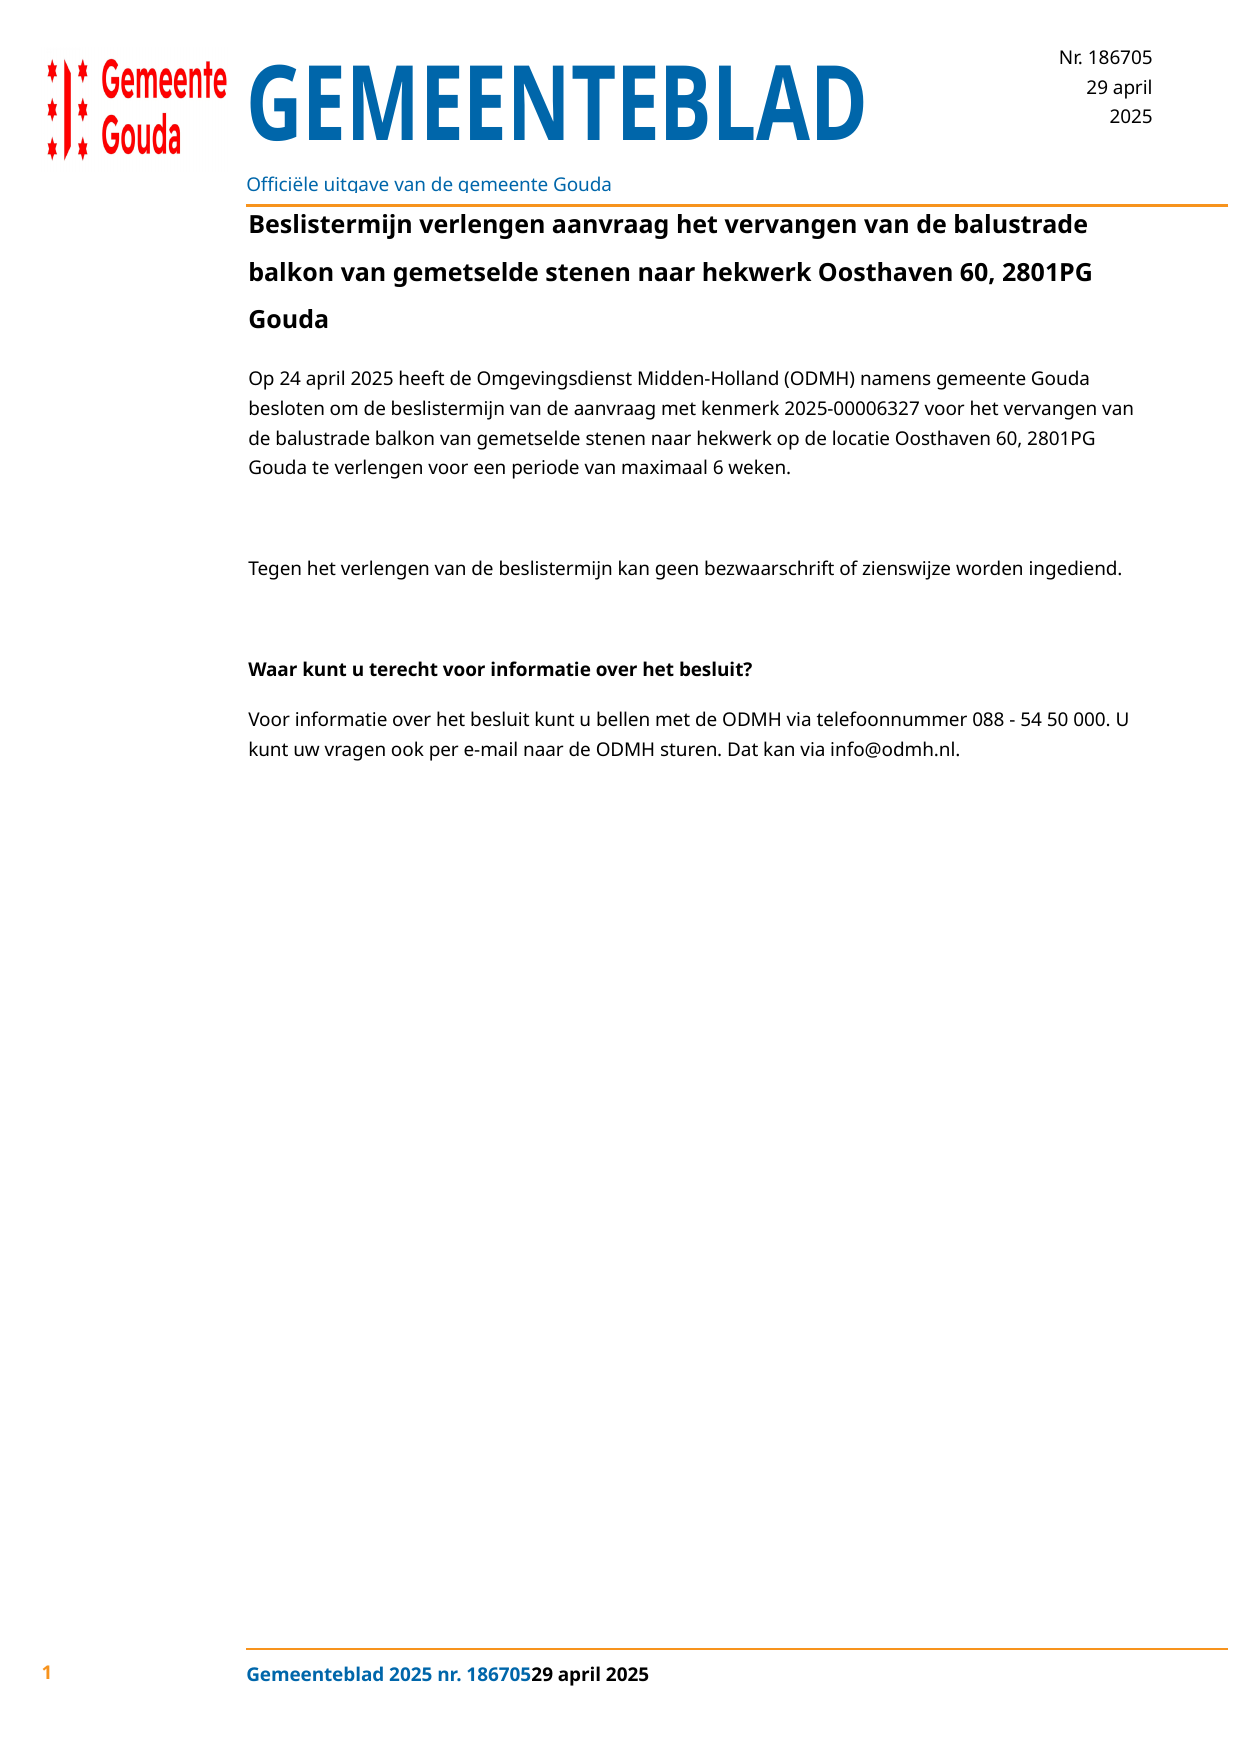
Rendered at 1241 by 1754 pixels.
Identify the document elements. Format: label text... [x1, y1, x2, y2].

text Waar kunt u terecht voor informatie over het besluit? [248, 656, 1152, 682]
text Beslistermijn verlengen aanvraag het vervangen van de balustrade balkon van gemetselde stenen naar hekwerk Oosthaven 60, 2801PG Gouda [248, 207, 1152, 336]
text Voor informatie over het besluit kunt u bellen met de ODMH via telefoonnummer 088 - 54 50 000. U kunt uw vragen ook per e-mail naar de ODMH sturen. Dat kan via info@odmh.nl. [248, 706, 1152, 762]
picture [41, 47, 231, 172]
text Op 24 april 2025 heeft de Omgevingsdienst Midden-Holland (ODMH) namens gemeente Gouda besloten om de beslistermijn van de aanvraag met kenmerk 2025-00006327 voor het vervangen van de balustrade balkon van gemetselde stenen naar hekwerk op de locatie Oosthaven 60, 2801PG Gouda te verlengen voor een periode van maximaal 6 weken. [248, 366, 1152, 480]
text Tegen het verlengen van de beslistermijn kan geen bezwaarschrift of zienswijze worden ingediend. [248, 555, 1152, 581]
